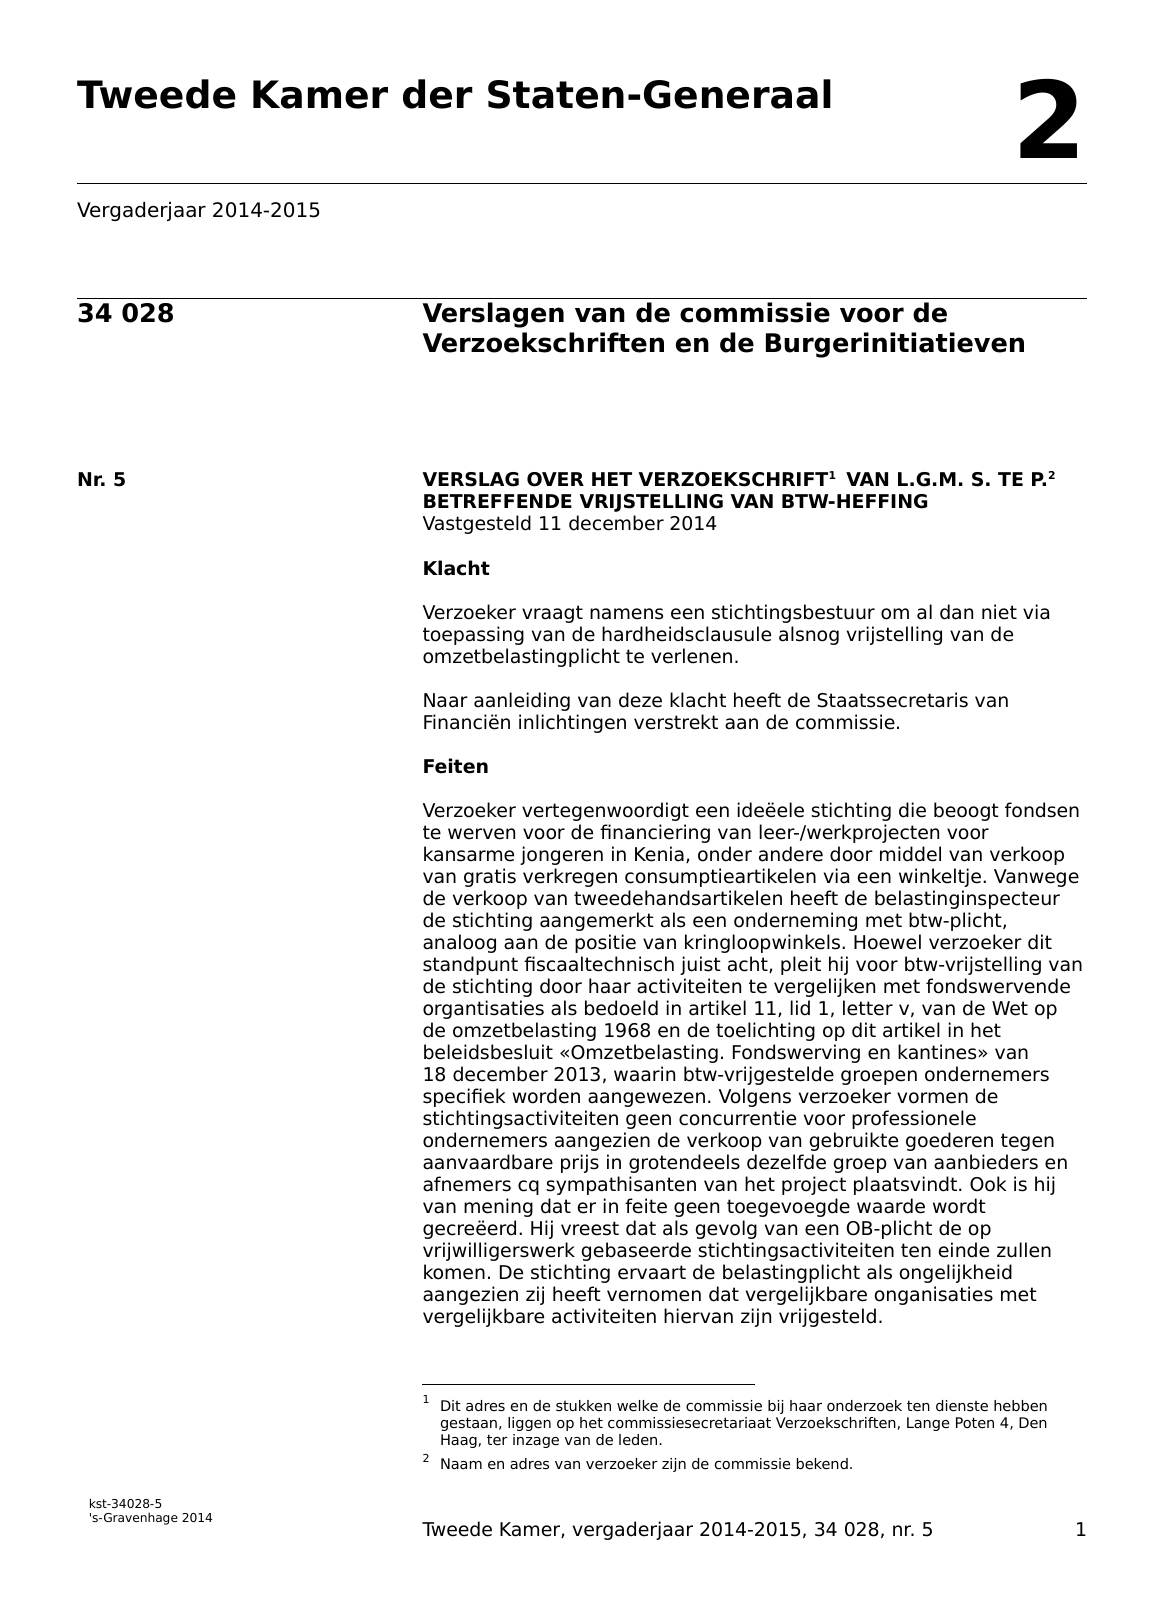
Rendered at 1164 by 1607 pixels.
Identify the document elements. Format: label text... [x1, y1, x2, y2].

text Vastgesteld 11 december 2014 [422, 513, 1087, 535]
text 's-Gravenhage 2014 [88, 1511, 323, 1525]
subtitle Klacht [422, 557, 1087, 579]
table_cell Vergaderjaar 2014-2015 [77, 184, 1087, 298]
text Naar aanleiding van deze klacht heeft de Staatssecretaris van Financiën inlichtingen verstrekt aan de commissie. [422, 690, 1087, 734]
text Naam en adres van verzoeker zijn de commissie bekend. [422, 1452, 1087, 1474]
text Dit adres en de stukken welke de commissie bij haar onderzoek ten dienste hebben gestaan, liggen op het commissiesecretariaat Verzoekschriften, Lange Poten 4, Den Haag, ter inzage van de leden. [422, 1393, 1087, 1449]
table_header Tweede Kamer der Staten-Generaal [77, 59, 886, 183]
subtitle Nr. 5 VERSLAG OVER HET VERZOEKSCHRIFT VAN L.G.M. S. TE P. BETREFFENDE VRIJSTELLING VAN BTW-HEFFING [77, 469, 1087, 513]
text Verzoeker vraagt namens een stichtingsbestuur om al dan niet via toepassing van de hardheidsclausule alsnog vrijstelling van de omzetbelastingplicht te verlenen. [422, 602, 1087, 668]
table_header 2 [886, 59, 1087, 183]
text Verzoeker vertegenwoordigt een ideëele stichting die beoogt fondsen te werven voor de financiering van leer-/werkprojecten voor kansarme jongeren in Kenia, onder andere door middel van verkoop van gratis verkregen consumptieartikelen via een winkeltje. Vanwege de verkoop van tweedehandsartikelen heeft de belastinginspecteur de stichting aangemerkt als een onderneming met btw-plicht, analoog aan de positie van kringloopwinkels. Hoewel verzoeker dit standpunt fiscaaltechnisch juist acht, pleit hij voor btw-vrijstelling van de stichting door haar activiteiten te vergelijken met fondswervende organtisaties als bedoeld in artikel 11, lid 1, letter v, van de Wet op de omzetbelasting 1968 en de toelichting op dit artikel in het beleidsbesluit «Omzetbelasting. Fondswerving en kantines» van 18 december 2013, waarin btw-vrijgestelde groepen ondernemers specifiek worden aangewezen. Volgens verzoeker vormen de stichtingsactiviteiten geen concurrentie voor professionele ondernemers aangezien de verkoop van gebruikte goederen tegen aanvaardbare prijs in grotendeels dezelfde groep van aanbieders en afnemers cq sympathisanten van het project plaatsvindt. Ook is hij van mening dat er in feite geen toegevoegde waarde wordt gecreëerd. Hij vreest dat als gevolg van een OB-plicht de op vrijwilligerswerk gebaseerde stichtingsactiviteiten ten einde zullen komen. De stichting ervaart de belastingplicht als ongelijkheid aangezien zij heeft vernomen dat vergelijkbare onganisaties met vergelijkbare activiteiten hiervan zijn vrijgesteld. [422, 800, 1087, 1328]
text kst-34028-5 [88, 1497, 323, 1511]
subtitle 34 028 Verslagen van de commissie voor de Verzoekschriften en de Burgerinitiatieven [77, 299, 1087, 358]
subtitle Feiten [422, 756, 1087, 778]
